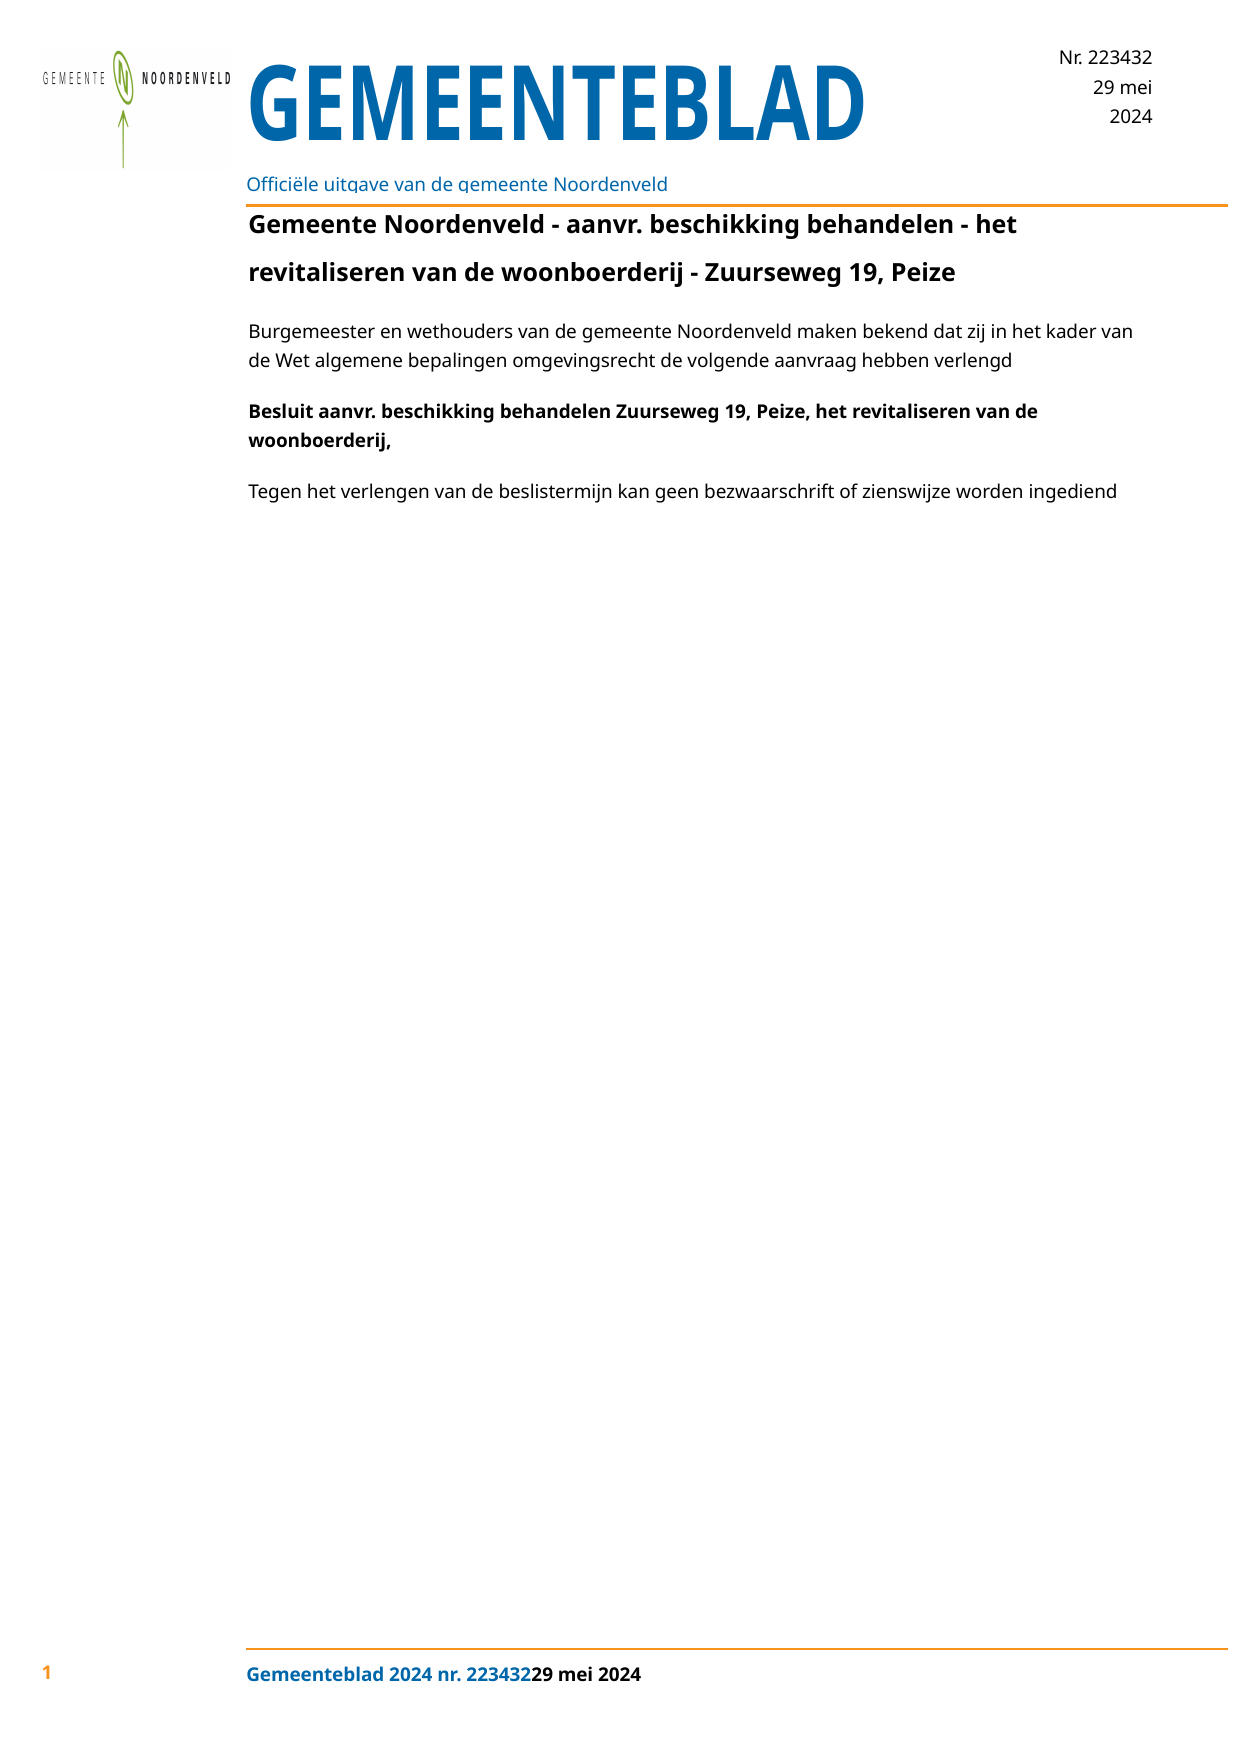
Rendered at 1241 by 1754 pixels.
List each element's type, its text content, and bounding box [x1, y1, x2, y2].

text Besluit aanvr. beschikking behandelen Zuurseweg 19, Peize, het revitaliseren van de woonboerderij, [248, 398, 1152, 453]
text Burgemeester en wethouders van de gemeente Noordenveld maken bekend dat zij in het kader van de Wet algemene bepalingen omgevingsrecht de volgende aanvraag hebben verlengd [248, 318, 1152, 373]
text Gemeente Noordenveld - aanvr. beschikking behandelen - het revitaliseren van de woonboerderij - Zuurseweg 19, Peize [248, 207, 1152, 288]
text Tegen het verlengen van de beslistermijn kan geen bezwaarschrift of zienswijze worden ingediend [248, 478, 1152, 504]
picture [41, 47, 231, 172]
